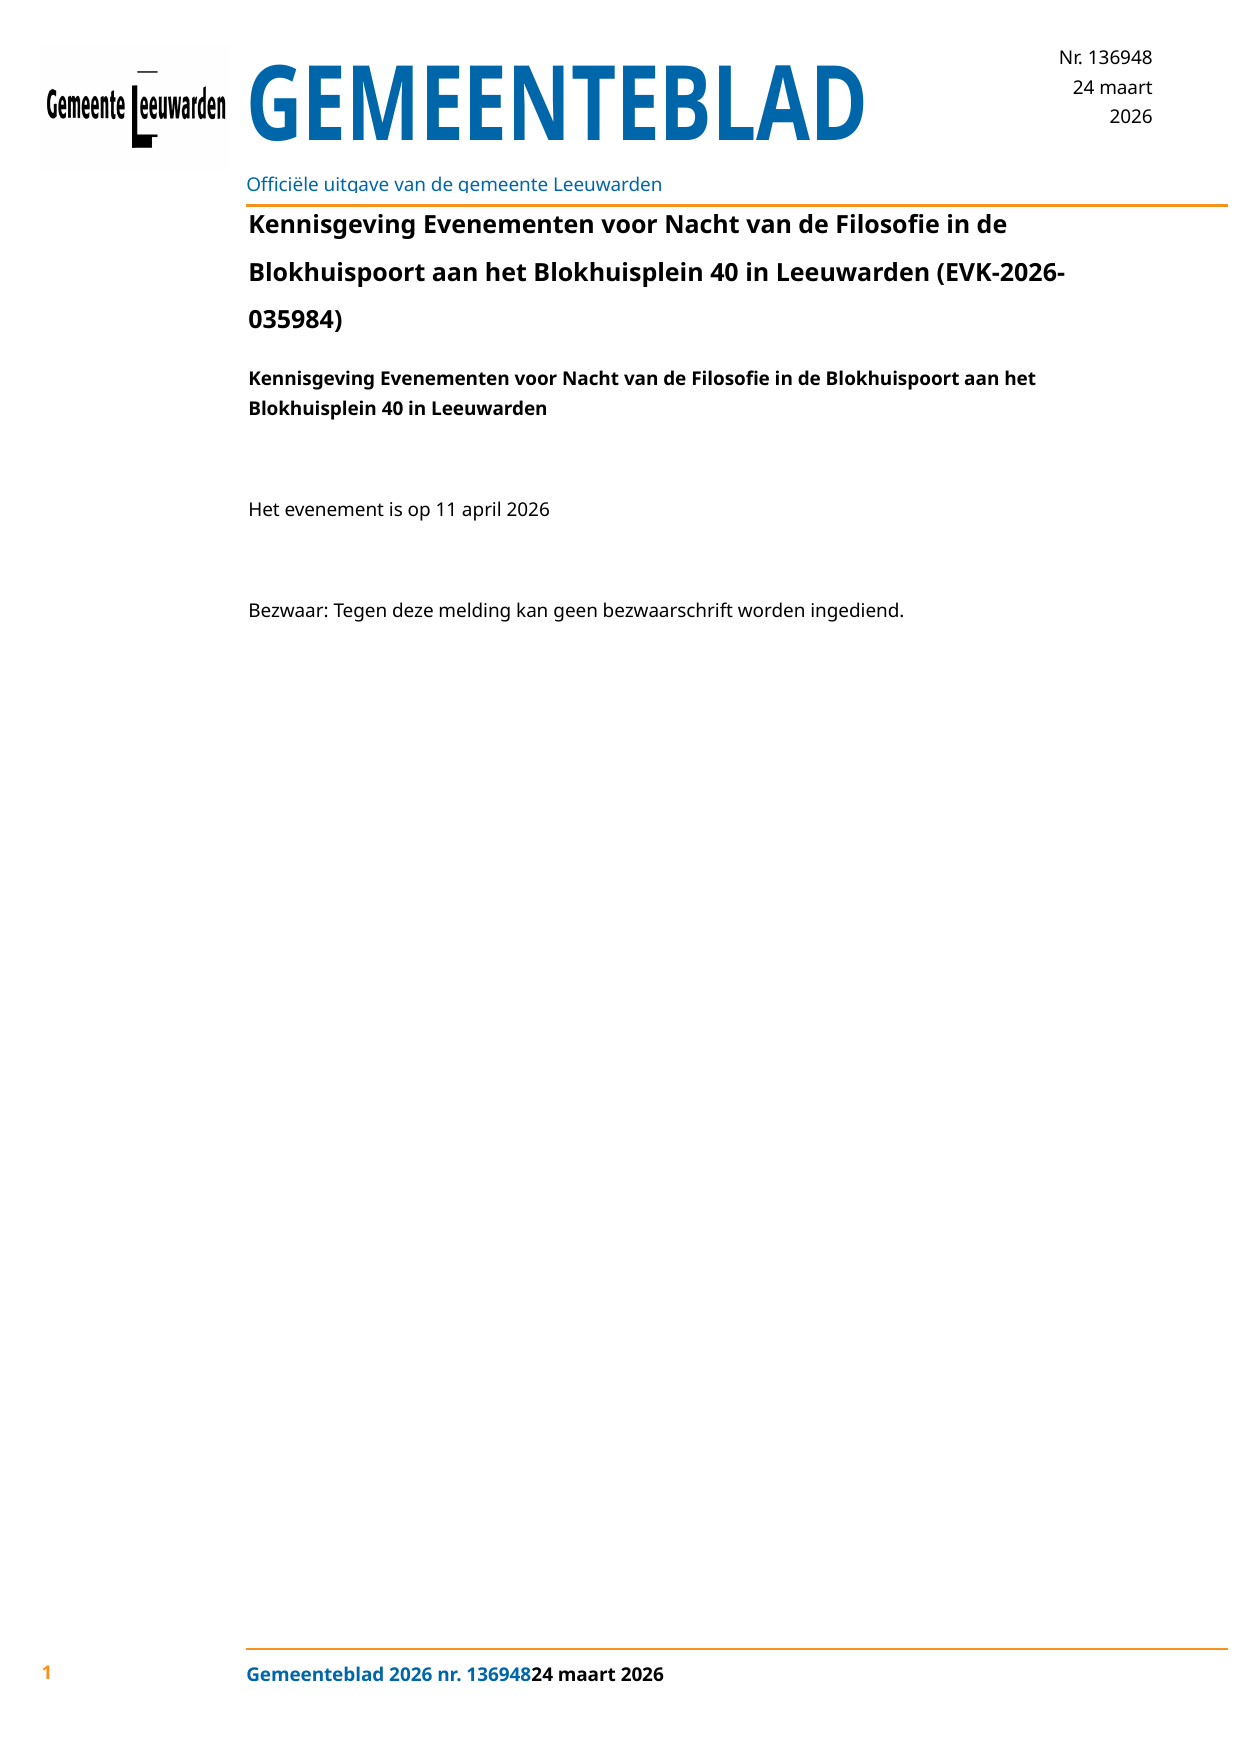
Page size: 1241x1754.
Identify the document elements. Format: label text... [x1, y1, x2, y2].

text Kennisgeving Evenementen voor Nacht van de Filosofie in de Blokhuispoort aan het Blokhuisplein 40 in Leeuwarden [248, 366, 1152, 421]
text Kennisgeving Evenementen voor Nacht van de Filosofie in de Blokhuispoort aan het Blokhuisplein 40 in Leeuwarden (EVK-2026-035984) [248, 207, 1152, 336]
text Bezwaar: Tegen deze melding kan geen bezwaarschrift worden ingediend. [248, 597, 1152, 622]
text Het evenement is op 11 april 2026 [248, 496, 1152, 522]
picture [41, 47, 231, 172]
